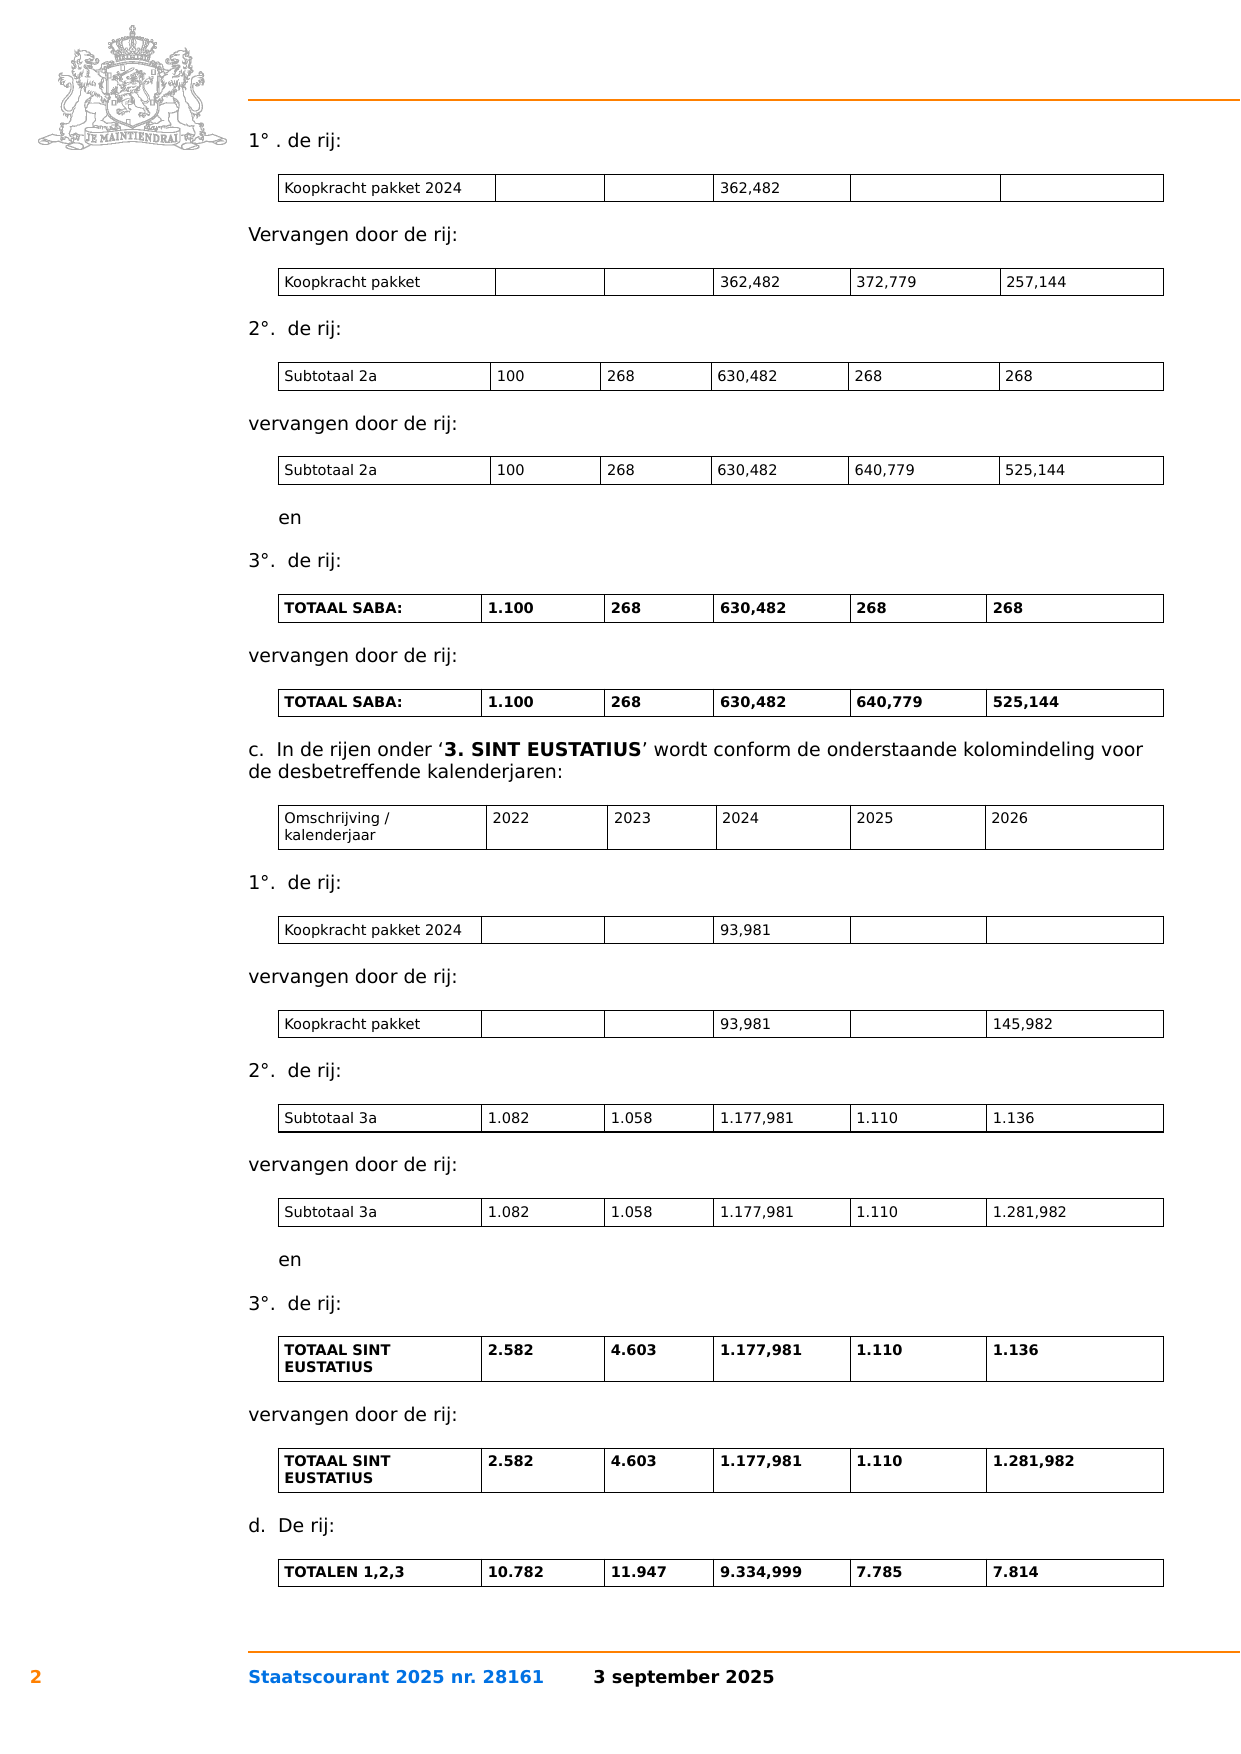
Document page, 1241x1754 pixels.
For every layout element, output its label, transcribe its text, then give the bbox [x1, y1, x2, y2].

table_header 1.082 [482, 1105, 604, 1131]
table_header [1001, 175, 1163, 201]
table_header 7.785 [851, 1560, 986, 1586]
table_header 7.814 [987, 1560, 1163, 1586]
table_header 1.281,982 [987, 1199, 1163, 1226]
table_header 362,482 [714, 175, 850, 201]
table_header 1.058 [605, 1105, 713, 1131]
table_header 268 [605, 690, 713, 716]
table_header Koopkracht pakket 2024 [279, 917, 481, 943]
table_header 10.782 [482, 1560, 604, 1586]
table_header [851, 175, 1000, 201]
table_header 525,144 [1000, 457, 1163, 484]
table_header TOTAAL SINT EUSTATIUS [279, 1337, 481, 1381]
text 1°. de rij: [248, 872, 1163, 894]
table_header 93,981 [714, 917, 850, 943]
text en [278, 507, 1163, 528]
table_header 4.603 [605, 1337, 713, 1381]
table_header 2026 [986, 806, 1163, 849]
table_header 1.110 [851, 1337, 986, 1381]
table_header [496, 269, 604, 295]
table_header Subtotaal 3a [279, 1105, 481, 1131]
text 3°. de rij: [248, 1292, 1163, 1314]
table_header 268 [849, 363, 999, 389]
table_header 362,482 [714, 269, 850, 295]
table_header 1.177,981 [714, 1337, 850, 1381]
table_header 1.136 [987, 1105, 1163, 1131]
table_header 100 [491, 457, 600, 484]
table_header Subtotaal 2a [279, 457, 490, 484]
table_header TOTAAL SABA: [279, 690, 481, 716]
table_header 640,779 [851, 690, 986, 716]
picture [38, 25, 227, 150]
text vervangen door de rij: [248, 966, 1163, 988]
table_header 1.110 [851, 1449, 986, 1492]
table_header 1.110 [851, 1105, 986, 1131]
text vervangen door de rij: [248, 412, 1163, 434]
table_header [482, 1011, 604, 1037]
table_header Koopkracht pakket [279, 1011, 481, 1037]
table_header 1.100 [482, 690, 604, 716]
table_header 1.177,981 [714, 1449, 850, 1492]
table_header 268 [1000, 363, 1163, 389]
text vervangen door de rij: [248, 1154, 1163, 1176]
table_header Koopkracht pakket 2024 [279, 175, 495, 201]
table_header 525,144 [987, 690, 1163, 716]
table_header [482, 917, 604, 943]
table_header [851, 917, 986, 943]
table_header 1.100 [482, 595, 604, 622]
table_header 268 [987, 595, 1163, 622]
table_header 257,144 [1001, 269, 1163, 295]
table_header 11.947 [605, 1560, 713, 1586]
table_header 268 [601, 457, 711, 484]
table_header [987, 917, 1163, 943]
table_header 1.281,982 [987, 1449, 1163, 1492]
table_header [605, 1011, 713, 1037]
text vervangen door de rij: [248, 1403, 1163, 1426]
text d. De rij: [248, 1515, 1163, 1537]
table_header [605, 917, 713, 943]
table_header [605, 269, 713, 295]
table_header 268 [605, 595, 713, 622]
table_header 1.058 [605, 1199, 713, 1226]
text c. In de rijen onder ‘3. SINT EUSTATIUS’ wordt conform de onderstaande kolomindeling voor de desbetreffende kalenderjaren: [248, 739, 1163, 783]
table_header [496, 175, 604, 201]
table_header 268 [601, 363, 711, 389]
table_header TOTAAL SABA: [279, 595, 481, 622]
table_header 630,482 [712, 363, 848, 389]
text 3°. de rij: [248, 550, 1163, 572]
table_header 2.582 [482, 1449, 604, 1492]
table_header 640,779 [849, 457, 999, 484]
text 2°. de rij: [248, 318, 1163, 340]
table_header 630,482 [714, 690, 850, 716]
table_header 268 [851, 595, 986, 622]
table_header 1.082 [482, 1199, 604, 1226]
table_header 1.177,981 [714, 1199, 850, 1226]
text vervangen door de rij: [248, 644, 1163, 667]
text Vervangen door de rij: [248, 224, 1163, 246]
table_header 100 [491, 363, 600, 389]
table_header 2024 [717, 806, 850, 849]
table_header 93,981 [714, 1011, 850, 1037]
table_header 9.334,999 [714, 1560, 850, 1586]
table_header Omschrijving / kalenderjaar [279, 806, 486, 849]
table_header Subtotaal 2a [279, 363, 490, 389]
table_header 1.177,981 [714, 1105, 850, 1131]
table_header [851, 1011, 986, 1037]
text 1° . de rij: [248, 130, 1163, 152]
table_header 145,982 [987, 1011, 1163, 1037]
table_header 630,482 [714, 595, 850, 622]
table_header Subtotaal 3a [279, 1199, 481, 1226]
table_header [605, 175, 713, 201]
table_header Koopkracht pakket [279, 269, 495, 295]
text 2°. de rij: [248, 1060, 1163, 1082]
table_header TOTAAL SINT EUSTATIUS [279, 1449, 481, 1492]
table_header 2.582 [482, 1337, 604, 1381]
table_header 4.603 [605, 1449, 713, 1492]
table_header 2025 [851, 806, 985, 849]
table_header TOTALEN 1,2,3 [279, 1560, 481, 1586]
text en [278, 1248, 1163, 1271]
table_header 630,482 [712, 457, 848, 484]
table_header 1.136 [987, 1337, 1163, 1381]
table_header 2023 [608, 806, 716, 849]
table_header 1.110 [851, 1199, 986, 1226]
table_header 372,779 [851, 269, 1000, 295]
table_header 2022 [487, 806, 607, 849]
